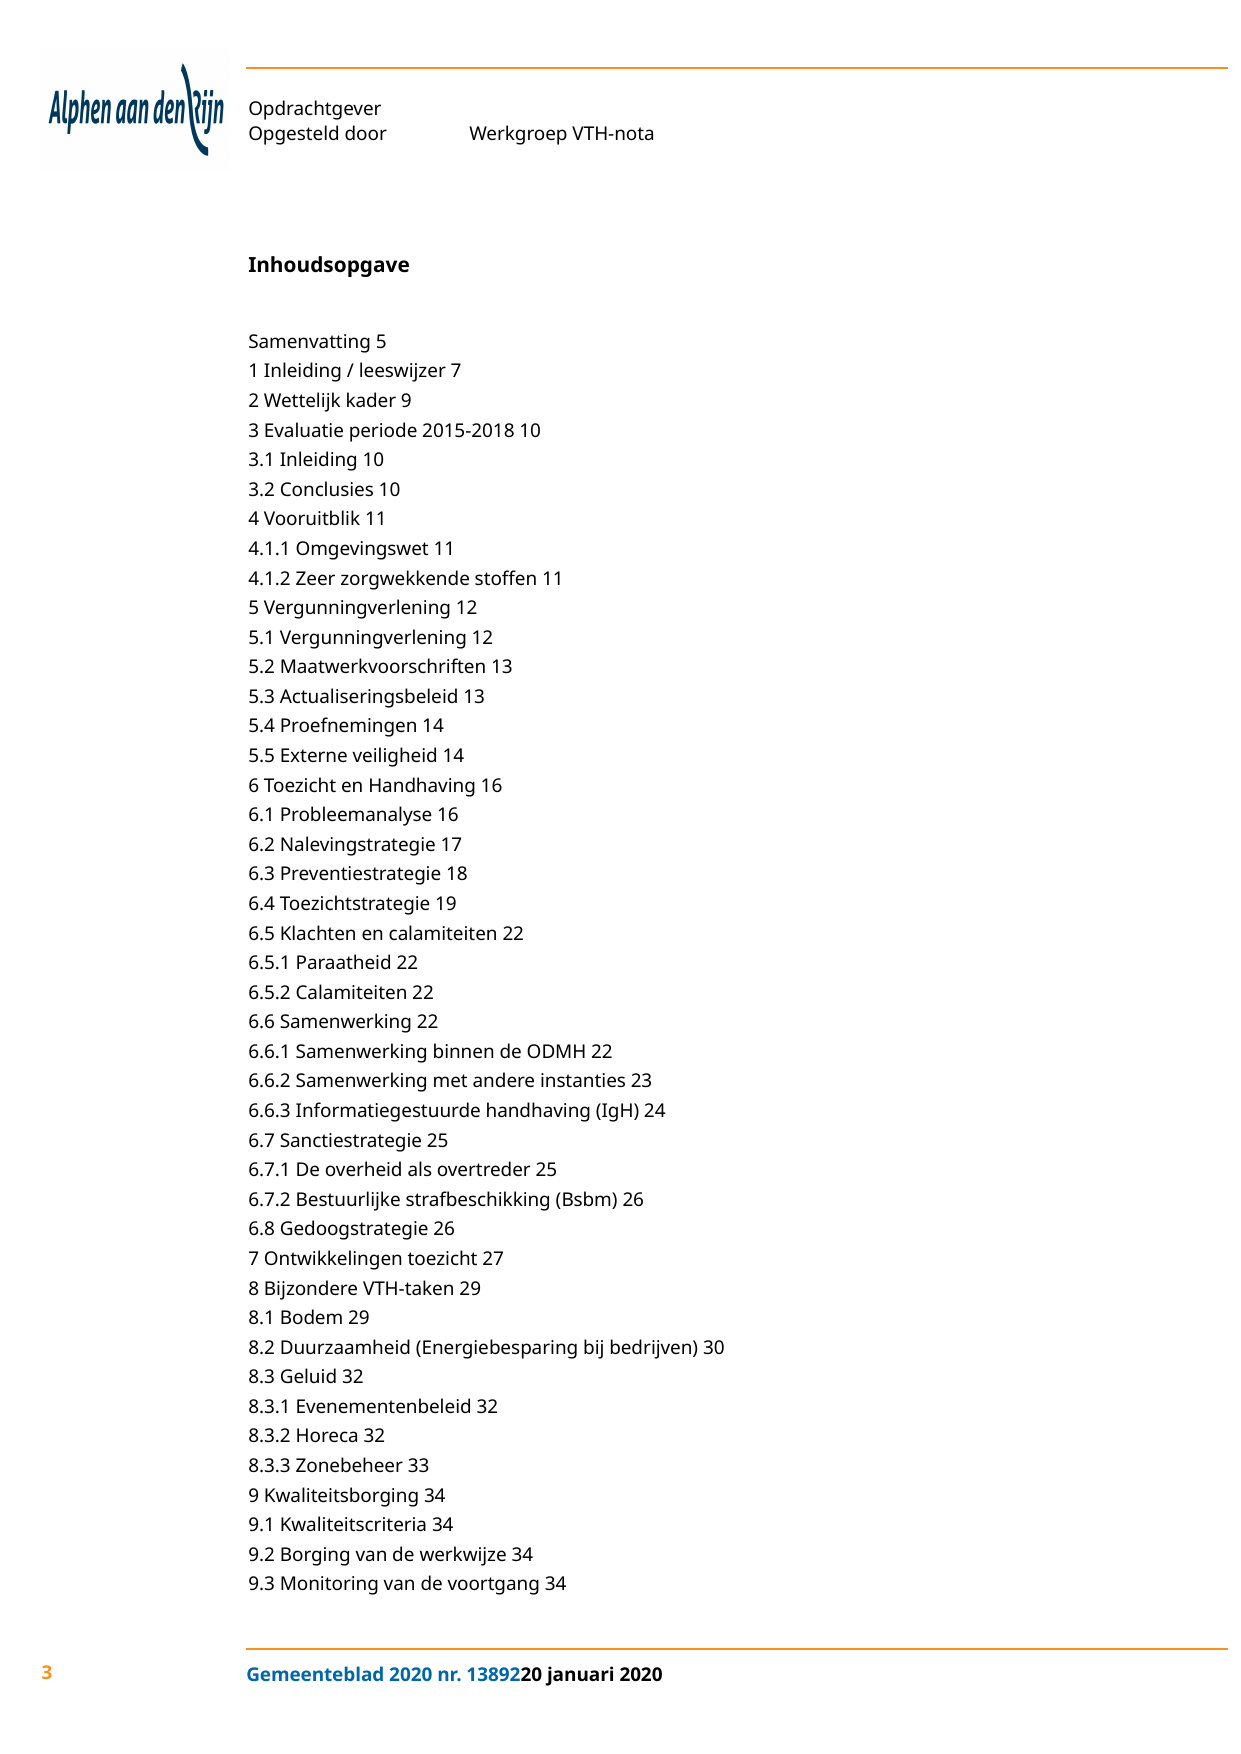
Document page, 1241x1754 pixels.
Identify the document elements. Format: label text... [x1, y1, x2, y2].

text 8.1 Bodem 29 [248, 1304, 1152, 1330]
text 8.3.2 Horeca 32 [248, 1423, 1152, 1448]
text 2 Wettelijk kader 9 [248, 387, 1152, 413]
text 5.5 Externe veiligheid 14 [248, 742, 1152, 768]
text 6.6.2 Samenwerking met andere instanties 23 [248, 1068, 1152, 1093]
table_cell [469, 95, 1152, 121]
text 1 Inleiding / leeswijzer 7 [248, 358, 1152, 383]
text 6.5.2 Calamiteiten 22 [248, 979, 1152, 1005]
text 6.4 Toezichtstrategie 19 [248, 890, 1152, 916]
table_cell Opdrachtgever [248, 95, 469, 121]
text 6 Toezicht en Handhaving 16 [248, 772, 1152, 798]
table_cell [248, 146, 469, 172]
table_cell [469, 146, 1152, 172]
text 8.2 Duurzaamheid (Energiebesparing bij bedrijven) 30 [248, 1334, 1152, 1360]
text 4.1.2 Zeer zorgwekkende stoffen 11 [248, 565, 1152, 591]
text 3 Evaluatie periode 2015-2018 10 [248, 417, 1152, 443]
text 4 Vooruitblik 11 [248, 506, 1152, 531]
text 6.7.1 De overheid als overtreder 25 [248, 1156, 1152, 1182]
text 6.5.1 Paraatheid 22 [248, 949, 1152, 975]
picture [41, 47, 231, 172]
text 6.6.3 Informatiegestuurde handhaving (IgH) 24 [248, 1097, 1152, 1123]
text 8 Bijzondere VTH-taken 29 [248, 1275, 1152, 1301]
text 9 Kwaliteitsborging 34 [248, 1482, 1152, 1508]
text 6.6.1 Samenwerking binnen de ODMH 22 [248, 1038, 1152, 1064]
text 8.3.3 Zonebeheer 33 [248, 1452, 1152, 1478]
text 5.4 Proefnemingen 14 [248, 713, 1152, 738]
text 6.2 Nalevingstrategie 17 [248, 831, 1152, 857]
text 6.1 Probleemanalyse 16 [248, 801, 1152, 827]
text 5.1 Vergunningverlening 12 [248, 624, 1152, 650]
text 5.2 Maatwerkvoorschriften 13 [248, 653, 1152, 679]
text Inhoudsopgave [248, 250, 1152, 279]
text 6.6 Samenwerking 22 [248, 1008, 1152, 1034]
text 6.3 Preventiestrategie 18 [248, 861, 1152, 886]
text 9.1 Kwaliteitscriteria 34 [248, 1511, 1152, 1537]
text 8.3.1 Evenementenbeleid 32 [248, 1393, 1152, 1419]
table_cell Opgesteld door [248, 121, 469, 146]
text Samenvatting 5 [248, 328, 1152, 354]
text 7 Ontwikkelingen toezicht 27 [248, 1245, 1152, 1271]
text 5 Vergunningverlening 12 [248, 594, 1152, 620]
text 8.3 Geluid 32 [248, 1363, 1152, 1389]
table_cell Werkgroep VTH-nota [469, 121, 1152, 146]
text 9.3 Monitoring van de voortgang 34 [248, 1571, 1152, 1596]
text 6.5 Klachten en calamiteiten 22 [248, 920, 1152, 946]
text 6.7.2 Bestuurlijke strafbeschikking (Bsbm) 26 [248, 1186, 1152, 1212]
text 6.7 Sanctiestrategie 25 [248, 1127, 1152, 1153]
text 3.1 Inleiding 10 [248, 446, 1152, 472]
text 9.2 Borging van de werkwijze 34 [248, 1541, 1152, 1567]
text 5.3 Actualiseringsbeleid 13 [248, 683, 1152, 709]
text 3.2 Conclusies 10 [248, 476, 1152, 502]
text 6.8 Gedoogstrategie 26 [248, 1216, 1152, 1241]
text 4.1.1 Omgevingswet 11 [248, 535, 1152, 561]
